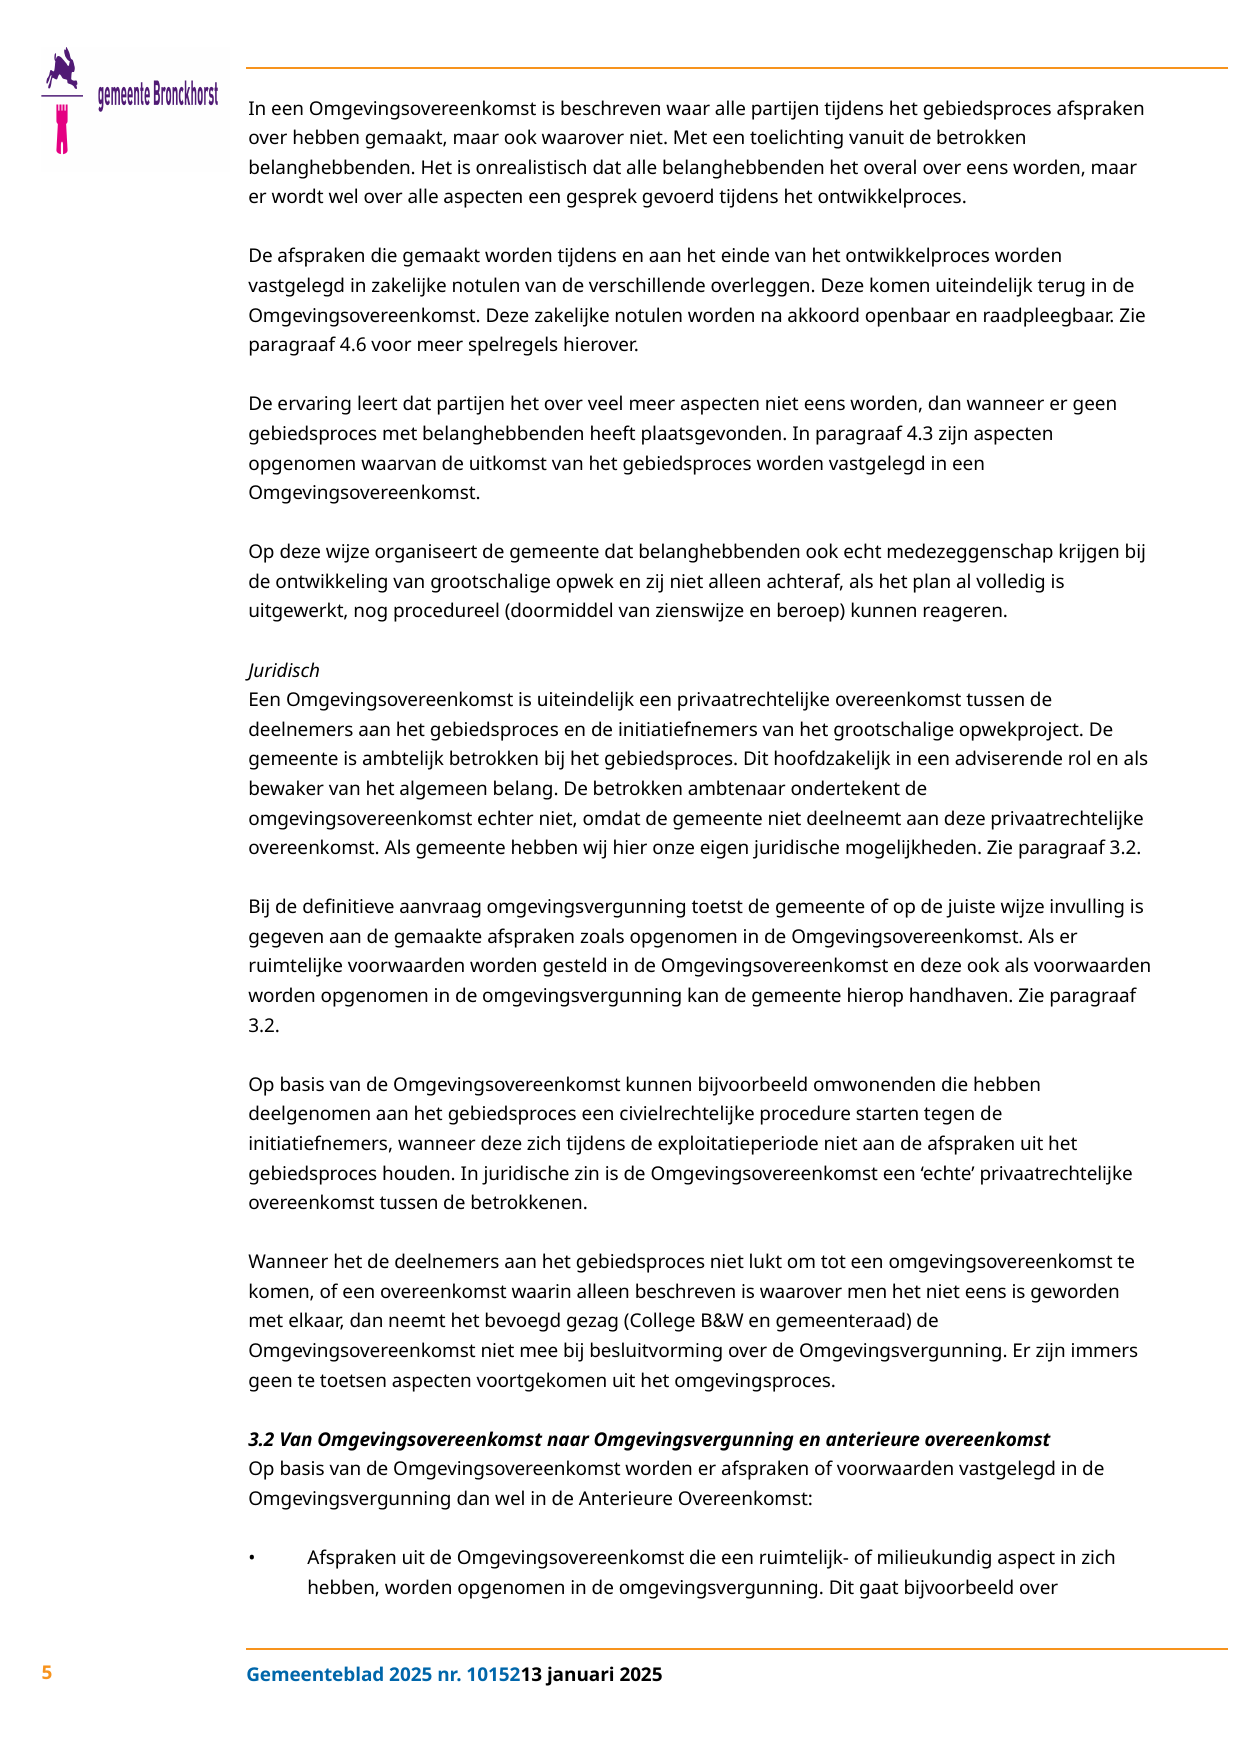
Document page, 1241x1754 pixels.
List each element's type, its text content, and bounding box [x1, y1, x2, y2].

text Op deze wijze organiseert de gemeente dat belanghebbenden ook echt medezeggenschap krijgen bij de ontwikkeling van grootschalige opwek en zij niet alleen achteraf, als het plan al volledig is uitgewerkt, nog procedureel (doormiddel van zienswijze en beroep) kunnen reageren. [248, 538, 1152, 623]
picture [41, 47, 231, 172]
text Wanneer het de deelnemers aan het gebiedsproces niet lukt om tot een omgevingsovereenkomst te komen, of een overeenkomst waarin alleen beschreven is waarover men het niet eens is geworden met elkaar, dan neemt het bevoegd gezag (College B&W en gemeenteraad) de Omgevingsovereenkomst niet mee bij besluitvorming over de Omgevingsvergunning. Er zijn immers geen te toetsen aspecten voortgekomen uit het omgevingsproces. [248, 1248, 1152, 1393]
text De ervaring leert dat partijen het over veel meer aspecten niet eens worden, dan wanneer er geen gebiedsproces met belanghebbenden heeft plaatsgevonden. In paragraaf 4.3 zijn aspecten opgenomen waarvan de uitkomst van het gebiedsproces worden vastgelegd in een Omgevingsovereenkomst. [248, 391, 1152, 505]
text Juridisch [248, 657, 1152, 683]
text In een Omgevingsovereenkomst is beschreven waar alle partijen tijdens het gebiedsproces afspraken over hebben gemaakt, maar ook waarover niet. Met een toelichting vanuit de betrokken belanghebbenden. Het is onrealistisch dat alle belanghebbenden het overal over eens worden, maar er wordt wel over alle aspecten een gesprek gevoerd tijdens het ontwikkelproces. [248, 95, 1152, 209]
text De afspraken die gemaakt worden tijdens en aan het einde van het ontwikkelproces worden vastgelegd in zakelijke notulen van de verschillende overleggen. Deze komen uiteindelijk terug in de Omgevingsovereenkomst. Deze zakelijke notulen worden na akkoord openbaar en raadpleegbaar. Zie paragraaf 4.6 voor meer spelregels hierover. [248, 243, 1152, 357]
list Afspraken uit de Omgevingsovereenkomst die een ruimtelijk- of milieukundig aspect in zich hebben, worden opgenomen in de omgevingsvergunning. Dit gaat bijvoorbeeld over [248, 1544, 1152, 1600]
text Bij de definitieve aanvraag omgevingsvergunning toetst de gemeente of op de juiste wijze invulling is gegeven aan de gemaakte afspraken zoals opgenomen in de Omgevingsovereenkomst. Als er ruimtelijke voorwaarden worden gesteld in de Omgevingsovereenkomst en deze ook als voorwaarden worden opgenomen in de omgevingsvergunning kan de gemeente hierop handhaven. Zie paragraaf 3.2. [248, 893, 1152, 1038]
text Een Omgevingsovereenkomst is uiteindelijk een privaatrechtelijke overeenkomst tussen de deelnemers aan het gebiedsproces en de initiatiefnemers van het grootschalige opwekproject. De gemeente is ambtelijk betrokken bij het gebiedsproces. Dit hoofdzakelijk in een adviserende rol en als bewaker van het algemeen belang. De betrokken ambtenaar ondertekent de omgevingsovereenkomst echter niet, omdat de gemeente niet deelneemt aan deze privaatrechtelijke overeenkomst. Als gemeente hebben wij hier onze eigen juridische mogelijkheden. Zie paragraaf 3.2. [248, 686, 1152, 860]
text 3.2 Van Omgevingsovereenkomst naar Omgevingsvergunning en anterieure overeenkomst [248, 1426, 1152, 1452]
text Op basis van de Omgevingsovereenkomst kunnen bijvoorbeeld omwonenden die hebben deelgenomen aan het gebiedsproces een civielrechtelijke procedure starten tegen de initiatiefnemers, wanneer deze zich tijdens de exploitatieperiode niet aan de afspraken uit het gebiedsproces houden. In juridische zin is de Omgevingsovereenkomst een ‘echte’ privaatrechtelijke overeenkomst tussen de betrokkenen. [248, 1071, 1152, 1215]
text Op basis van de Omgevingsovereenkomst worden er afspraken of voorwaarden vastgelegd in de Omgevingsvergunning dan wel in de Anterieure Overeenkomst: [248, 1456, 1152, 1511]
